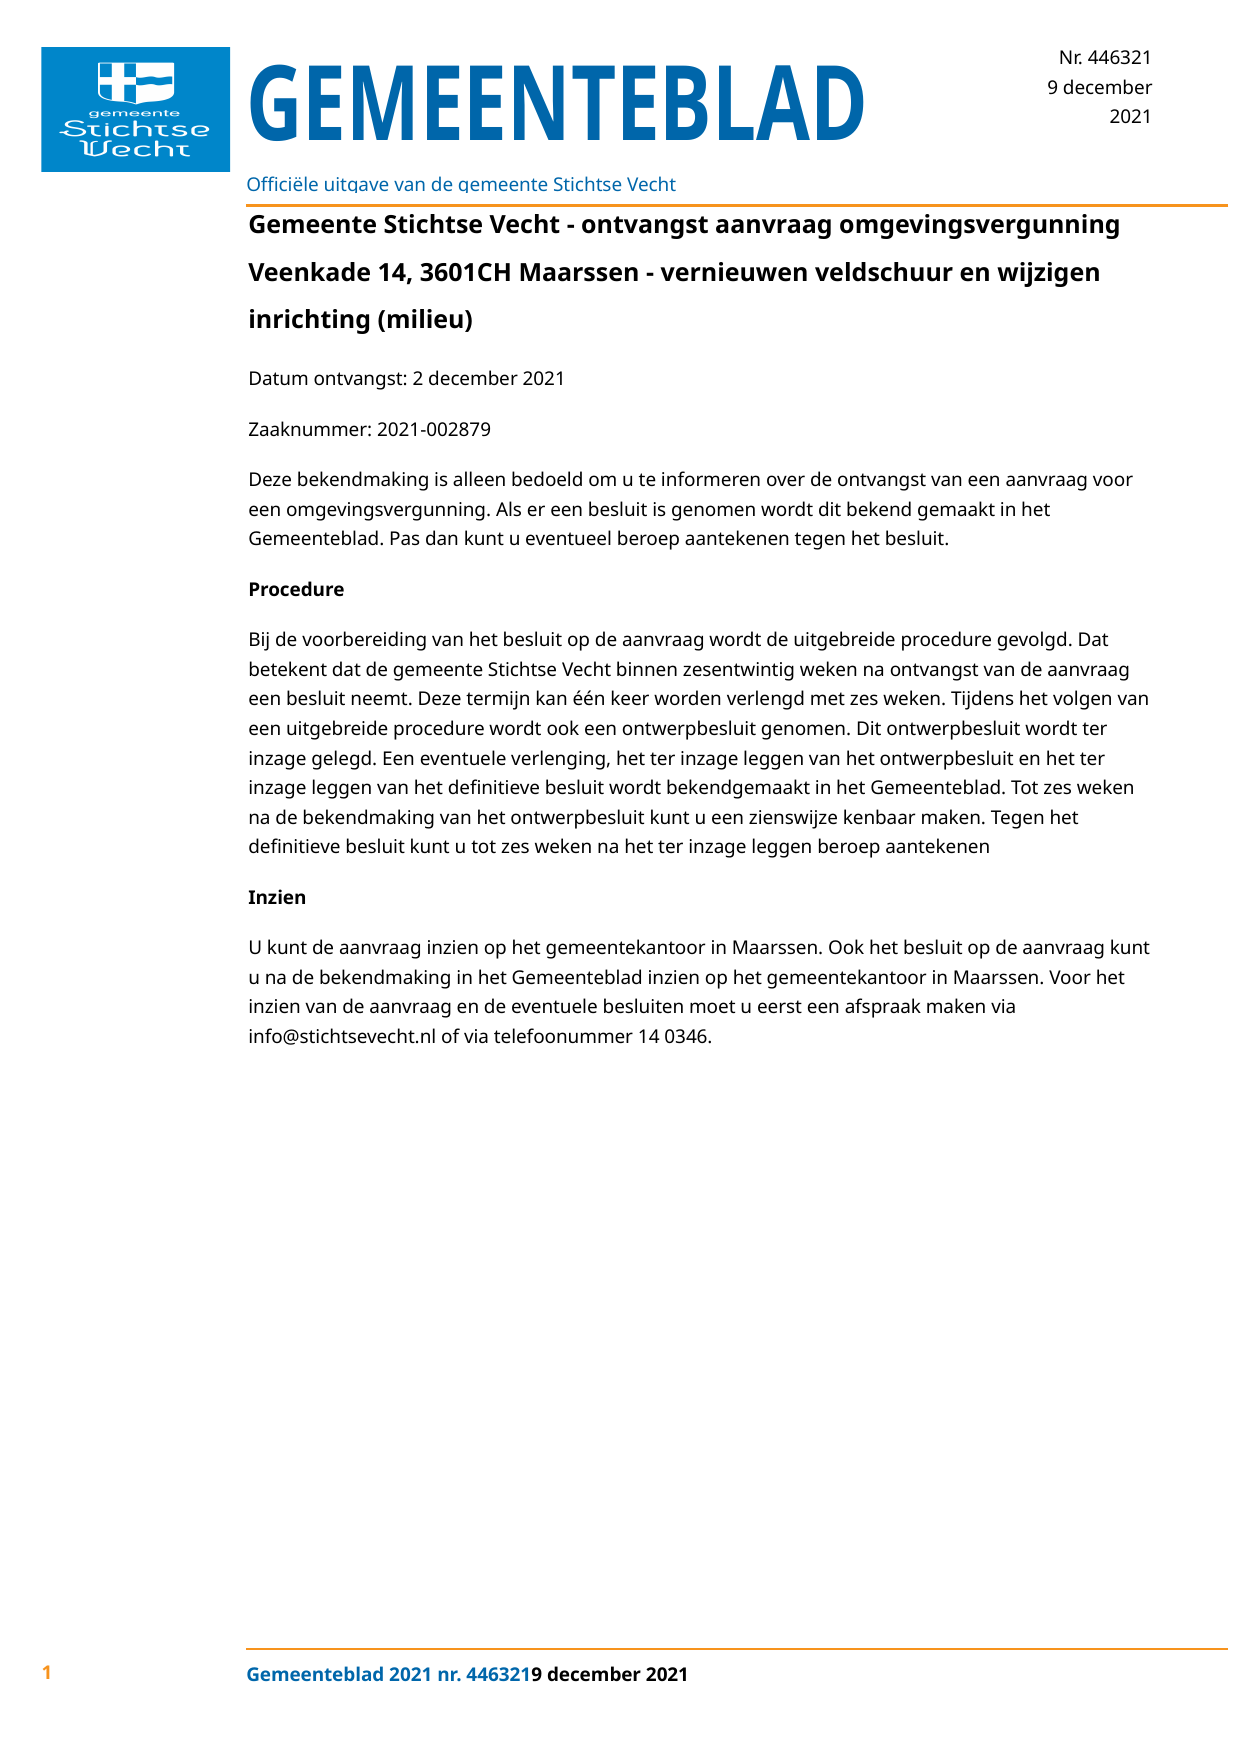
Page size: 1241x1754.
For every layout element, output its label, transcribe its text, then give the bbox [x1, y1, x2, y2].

text U kunt de aanvraag inzien op het gemeentekantoor in Maarssen. Ook het besluit op de aanvraag kunt u na de bekendmaking in het Gemeenteblad inzien op het gemeentekantoor in Maarssen. Voor het inzien van de aanvraag en de eventuele besluiten moet u eerst een afspraak maken via info@stichtsevecht.nl of via telefoonummer 14 0346. [248, 934, 1152, 1049]
text Gemeente Stichtse Vecht - ontvangst aanvraag omgevingsvergunning Veenkade 14, 3601CH Maarssen - vernieuwen veldschuur en wijzigen inrichting (milieu) [248, 207, 1152, 336]
text Procedure [248, 576, 1152, 602]
text Datum ontvangst: 2 december 2021 [248, 366, 1152, 391]
text Deze bekendmaking is alleen bedoeld om u te informeren over de ontvangst van een aanvraag voor een omgevingsvergunning. Als er een besluit is genomen wordt dit bekend gemaakt in het Gemeenteblad. Pas dan kunt u eventueel beroep aantekenen tegen het besluit. [248, 466, 1152, 551]
picture [99, 63, 135, 101]
text Bij de voorbereiding van het besluit op de aanvraag wordt de uitgebreide procedure gevolgd. Dat betekent dat de gemeente Stichtse Vecht binnen zesentwintig weken na ontvangst van de aanvraag een besluit neemt. Deze termijn kan één keer worden verlengd met zes weken. Tijdens het volgen van een uitgebreide procedure wordt ook een ontwerpbesluit genomen. Dit ontwerpbesluit wordt ter inzage gelegd. Een eventuele verlenging, het ter inzage leggen van het ontwerpbesluit en het ter inzage leggen van het definitieve besluit wordt bekendgemaakt in het Gemeenteblad. Tot zes weken na de bekendmaking van het ontwerpbesluit kunt u een zienswijze kenbaar maken. Tegen het definitieve besluit kunt u tot zes weken na het ter inzage leggen beroep aantekenen [248, 626, 1152, 859]
text Inzien [248, 884, 1152, 909]
text Zaaknummer: 2021-002879 [248, 416, 1152, 442]
picture [137, 63, 174, 103]
